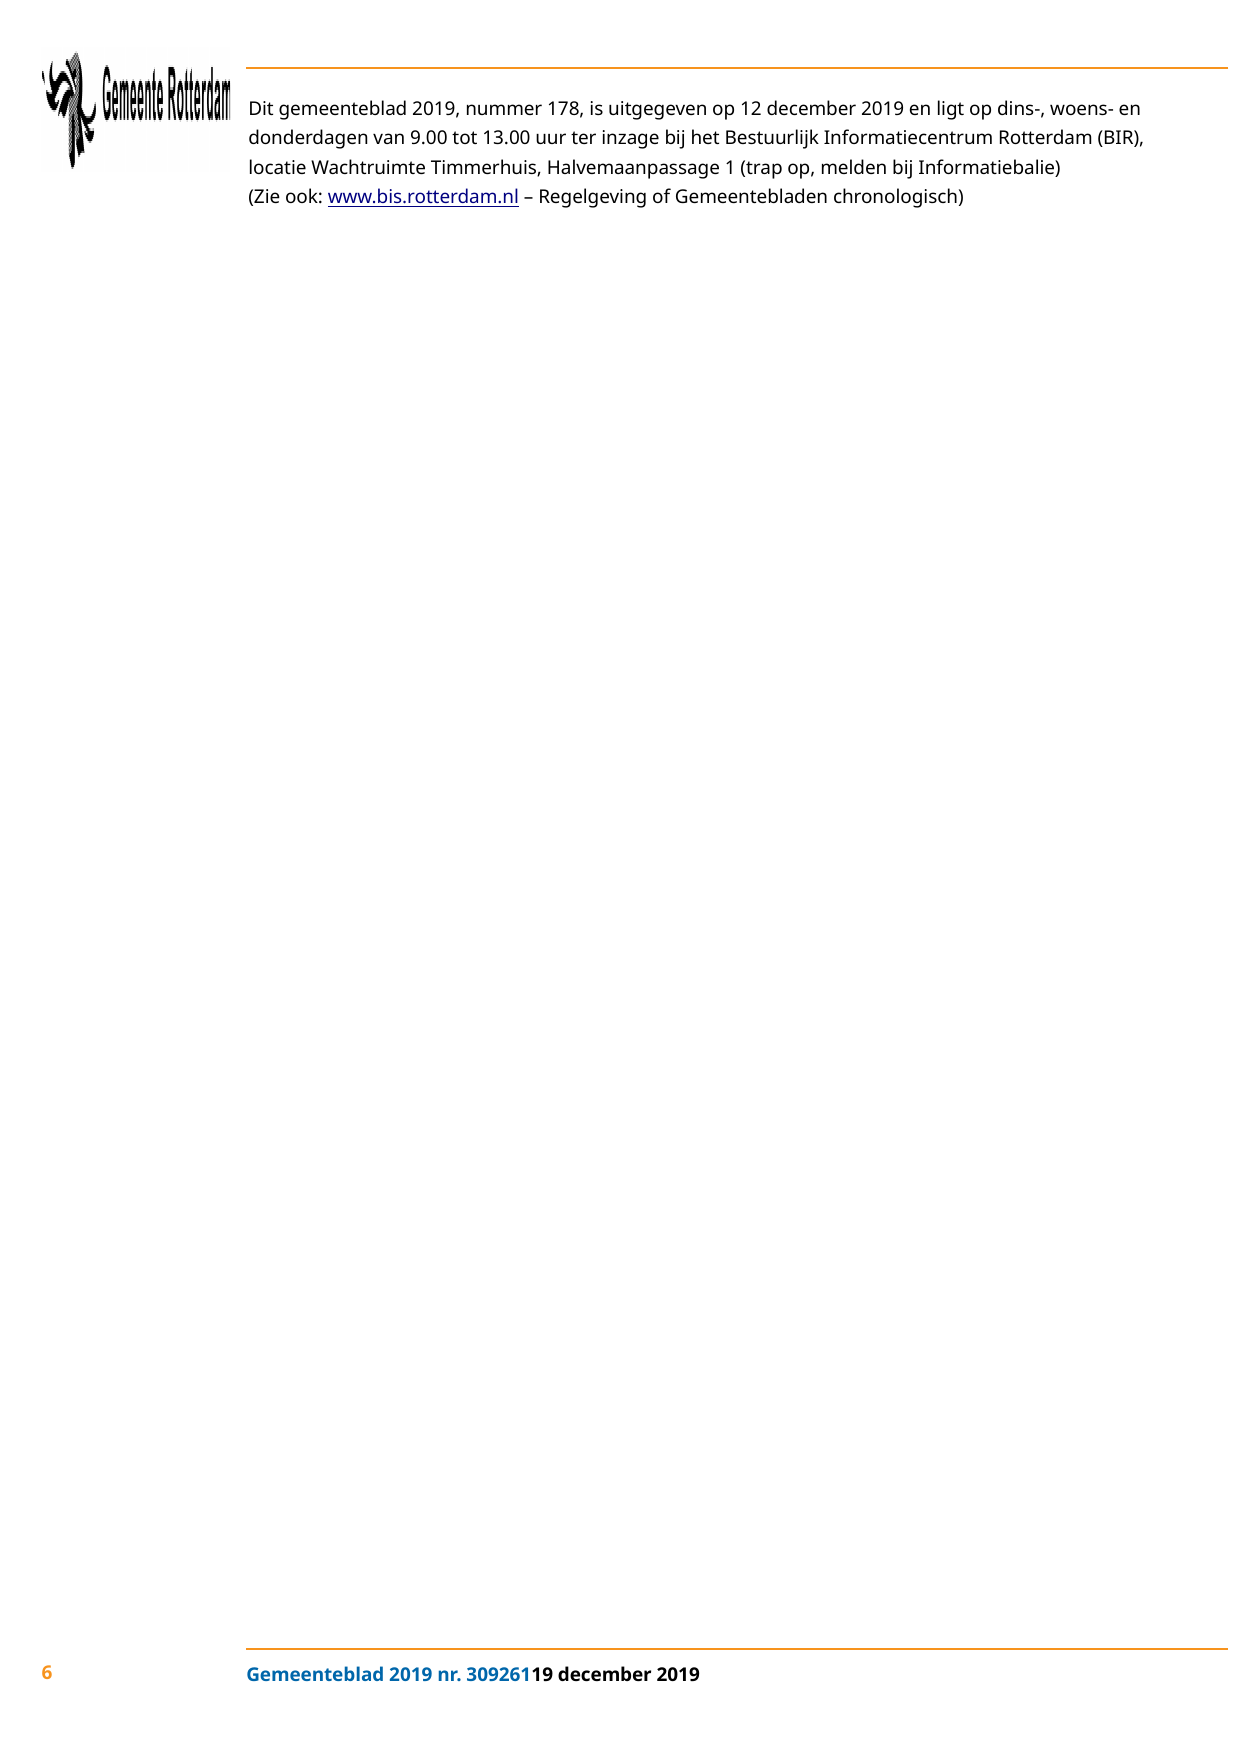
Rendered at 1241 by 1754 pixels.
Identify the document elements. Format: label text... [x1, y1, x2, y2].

text Dit gemeenteblad 2019, nummer 178, is uitgegeven op 12 december 2019 en ligt op dins-, woens- en donderdagen van 9.00 tot 13.00 uur ter inzage bij het Bestuurlijk Informatiecentrum Rotterdam (BIR), locatie Wachtruimte Timmerhuis, Halvemaanpassage 1 (trap op, melden bij Informatiebalie) [248, 95, 1152, 180]
text (Zie ook: www.bis.rotterdam.nl – Regelgeving of Gemeentebladen chronologisch) [248, 184, 1152, 209]
picture [41, 47, 231, 172]
